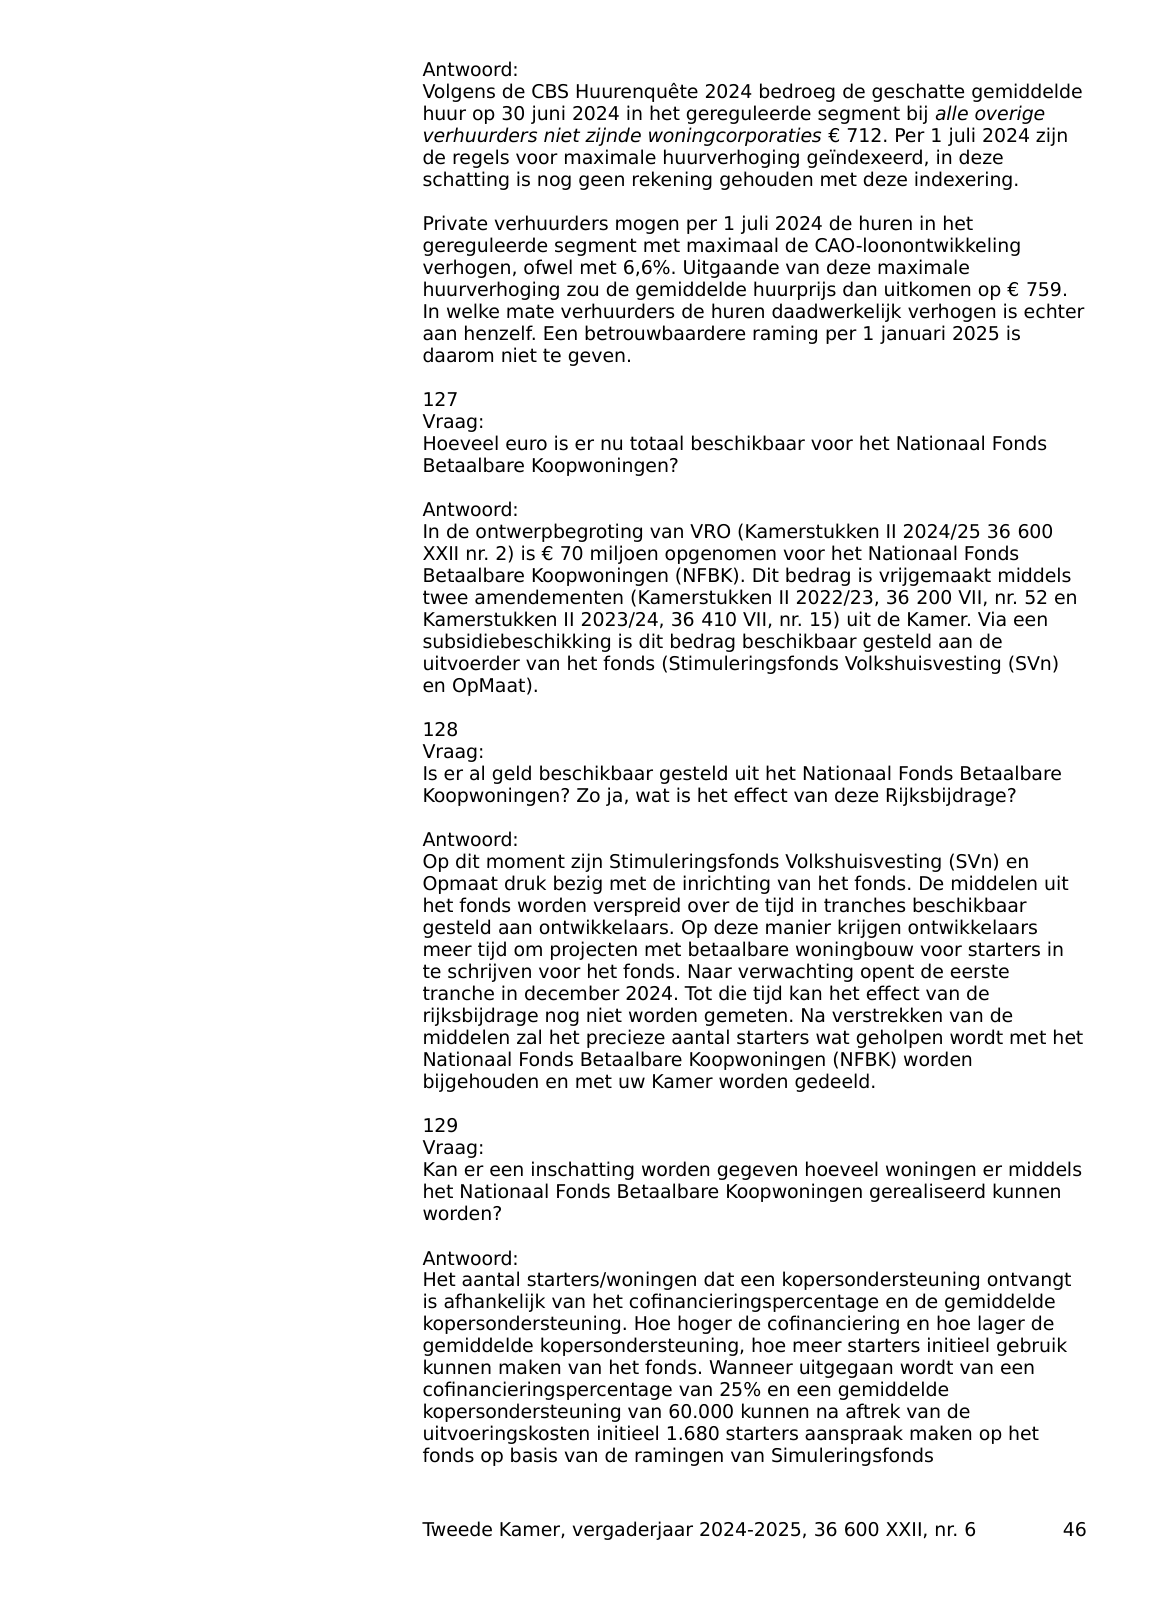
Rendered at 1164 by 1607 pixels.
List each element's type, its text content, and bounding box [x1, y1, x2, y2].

text Het aantal starters/woningen dat een kopersondersteuning ontvangt is afhankelijk van het cofinancieringspercentage en de gemiddelde kopersondersteuning. Hoe hoger de cofinanciering en hoe lager de gemiddelde kopersondersteuning, hoe meer starters initieel gebruik kunnen maken van het fonds. Wanneer uitgegaan wordt van een cofinancieringspercentage van 25% en een gemiddelde kopersondersteuning van 60.000 kunnen na aftrek van de uitvoeringskosten initieel 1.680 starters aanspraak maken op het fonds op basis van de ramingen van Simuleringsfonds [422, 1269, 1087, 1467]
text Antwoord: [422, 1247, 1087, 1269]
text 129 [422, 1115, 1087, 1137]
text 127 [422, 389, 1087, 411]
text Antwoord: [422, 59, 1087, 81]
text 128 [422, 719, 1087, 741]
text Vraag: [422, 1137, 1087, 1159]
text Vraag: [422, 741, 1087, 763]
text Private verhuurders mogen per 1 juli 2024 de huren in het gereguleerde segment met maximaal de CAO-loonontwikkeling verhogen, ofwel met 6,6%. Uitgaande van deze maximale huurverhoging zou de gemiddelde huurprijs dan uitkomen op € 759. In welke mate verhuurders de huren daadwerkelijk verhogen is echter aan henzelf. Een betrouwbaardere raming per 1 januari 2025 is daarom niet te geven. [422, 213, 1087, 367]
text Antwoord: [422, 499, 1087, 521]
text Kan er een inschatting worden gegeven hoeveel woningen er middels het Nationaal Fonds Betaalbare Koopwoningen gerealiseerd kunnen worden? [422, 1159, 1087, 1225]
text In de ontwerpbegroting van VRO (Kamerstukken II 2024/25 36 600 XXII nr. 2) is € 70 miljoen opgenomen voor het Nationaal Fonds Betaalbare Koopwoningen (NFBK). Dit bedrag is vrijgemaakt middels twee amendementen (Kamerstukken II 2022/23, 36 200 VII, nr. 52 en Kamerstukken II 2023/24, 36 410 VII, nr. 15) uit de Kamer. Via een subsidiebeschikking is dit bedrag beschikbaar gesteld aan de uitvoerder van het fonds (Stimuleringsfonds Volkshuisvesting (SVn) en OpMaat). [422, 521, 1087, 697]
text Is er al geld beschikbaar gesteld uit het Nationaal Fonds Betaalbare Koopwoningen? Zo ja, wat is het effect van deze Rijksbijdrage? [422, 763, 1087, 807]
text Antwoord: [422, 829, 1087, 851]
text Volgens de CBS Huurenquête 2024 bedroeg de geschatte gemiddelde huur op 30 juni 2024 in het gereguleerde segment bij alle overige verhuurders niet zijnde woningcorporaties € 712. Per 1 juli 2024 zijn de regels voor maximale huurverhoging geïndexeerd, in deze schatting is nog geen rekening gehouden met deze indexering. [422, 81, 1087, 191]
text Op dit moment zijn Stimuleringsfonds Volkshuisvesting (SVn) en Opmaat druk bezig met de inrichting van het fonds. De middelen uit het fonds worden verspreid over de tijd in tranches beschikbaar gesteld aan ontwikkelaars. Op deze manier krijgen ontwikkelaars meer tijd om projecten met betaalbare woningbouw voor starters in te schrijven voor het fonds. Naar verwachting opent de eerste tranche in december 2024. Tot die tijd kan het effect van de rijksbijdrage nog niet worden gemeten. Na verstrekken van de middelen zal het precieze aantal starters wat geholpen wordt met het Nationaal Fonds Betaalbare Koopwoningen (NFBK) worden bijgehouden en met uw Kamer worden gedeeld. [422, 851, 1087, 1093]
text Vraag: [422, 411, 1087, 433]
text Hoeveel euro is er nu totaal beschikbaar voor het Nationaal Fonds Betaalbare Koopwoningen? [422, 433, 1087, 477]
